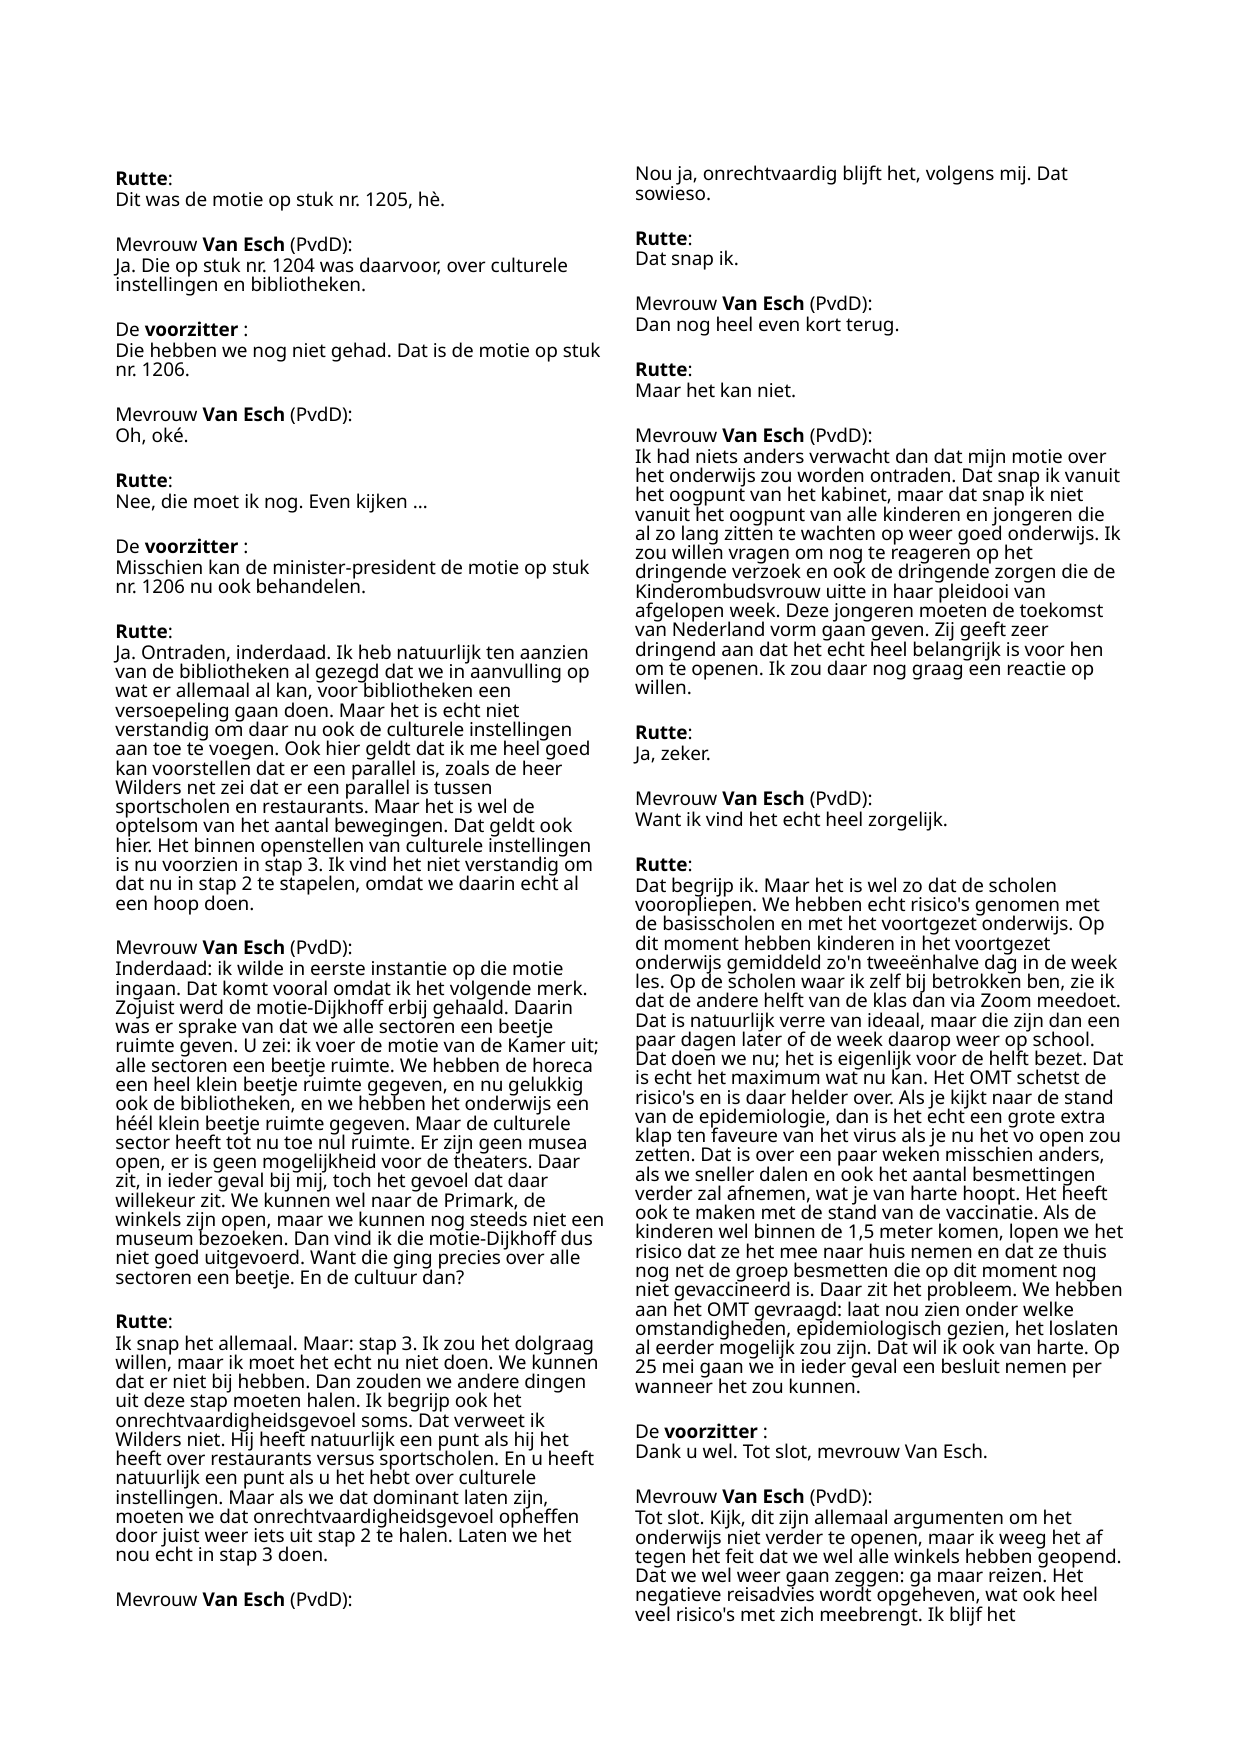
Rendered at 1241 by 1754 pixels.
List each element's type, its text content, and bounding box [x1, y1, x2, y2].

text Rutte: [115, 1309, 605, 1334]
text Rutte: [635, 356, 1125, 382]
text Mevrouw Van Esch (PvdD): [635, 291, 1125, 316]
text Mevrouw Van Esch (PvdD): [115, 1587, 605, 1612]
text De voorzitter : [115, 316, 605, 342]
text De voorzitter : [115, 533, 605, 559]
text Mevrouw Van Esch (PvdD): [635, 422, 1125, 448]
text Die hebben we nog niet gehad. Dat is de motie op stuk nr. 1206. [115, 342, 605, 381]
text Want ik vind het echt heel zorgelijk. [635, 811, 1125, 830]
text Mevrouw Van Esch (PvdD): [635, 1484, 1125, 1509]
text De voorzitter : [635, 1418, 1125, 1443]
text Mevrouw Van Esch (PvdD): [115, 934, 605, 960]
text Ik snap het allemaal. Maar: stap 3. Ik zou het dolgraag willen, maar ik moet het echt nu niet doen. We kunnen dat er niet bij hebben. Dan zouden we andere dingen uit deze stap moeten halen. Ik begrijp ook het onrechtvaardigheidsgevoel soms. Dat verweet ik Wilders niet. Hij heeft natuurlijk een punt als hij het heeft over restaurants versus sportscholen. En u heeft natuurlijk een punt als u het hebt over culturele instellingen. Maar als we dat dominant laten zijn, moeten we dat onrechtvaardigheidsgevoel opheffen door juist weer iets uit stap 2 te halen. Laten we het nou echt in stap 3 doen. [115, 1334, 605, 1566]
text Rutte: [635, 851, 1125, 877]
text Rutte: [115, 618, 605, 644]
text Nou ja, onrechtvaardig blijft het, volgens mij. Dat sowieso. [635, 165, 1125, 204]
text Ja. Ontraden, inderdaad. Ik heb natuurlijk ten aanzien van de bibliotheken al gezegd dat we in aanvulling op wat er allemaal al kan, voor bibliotheken een versoepeling gaan doen. Maar het is echt niet verstandig om daar nu ook de culturele instellingen aan toe te voegen. Ook hier geldt dat ik me heel goed kan voorstellen dat er een parallel is, zoals de heer Wilders net zei dat er een parallel is tussen sportscholen en restaurants. Maar het is wel de optelsom van het aantal bewegingen. Dat geldt ook hier. Het binnen openstellen van culturele instellingen is nu voorzien in stap 3. Ik vind het niet verstandig om dat nu in stap 2 te stapelen, omdat we daarin echt al een hoop doen. [115, 644, 605, 914]
text Oh, oké. [115, 427, 605, 446]
text Dit was de motie op stuk nr. 1205, hè. [115, 191, 605, 210]
text Misschien kan de minister-president de motie op stuk nr. 1206 nu ook behandelen. [115, 559, 605, 597]
text Mevrouw Van Esch (PvdD): [115, 401, 605, 427]
text Dan nog heel even kort terug. [635, 316, 1125, 336]
text Maar het kan niet. [635, 382, 1125, 401]
text Mevrouw Van Esch (PvdD): [115, 231, 605, 257]
text Mevrouw Van Esch (PvdD): [635, 785, 1125, 811]
text Rutte: [115, 165, 605, 191]
text Ja, zeker. [635, 745, 1125, 764]
text Rutte: [635, 225, 1125, 250]
text Tot slot. Kijk, dit zijn allemaal argumenten om het onderwijs niet verder te openen, maar ik weeg het af tegen het feit dat we wel alle winkels hebben geopend. Dat we wel weer gaan zeggen: ga maar reizen. Het negatieve reisadvies wordt opgeheven, wat ook heel veel risico's met zich meebrengt. Ik blijf het [635, 1509, 1125, 1625]
text Dat begrijp ik. Maar het is wel zo dat de scholen vooropliepen. We hebben echt risico's genomen met de basisscholen en met het voortgezet onderwijs. Op dit moment hebben kinderen in het voortgezet onderwijs gemiddeld zo'n tweeënhalve dag in de week les. Op de scholen waar ik zelf bij betrokken ben, zie ik dat de andere helft van de klas dan via Zoom meedoet. Dat is natuurlijk verre van ideaal, maar die zijn dan een paar dagen later of de week daarop weer op school. Dat doen we nu; het is eigenlijk voor de helft bezet. Dat is echt het maximum wat nu kan. Het OMT schetst de risico's en is daar helder over. Als je kijkt naar de stand van de epidemiologie, dan is het echt een grote extra klap ten faveure van het virus als je nu het vo open zou zetten. Dat is over een paar weken misschien anders, als we sneller dalen en ook het aantal besmettingen verder zal afnemen, wat je van harte hoopt. Het heeft ook te maken met de stand van de vaccinatie. Als de kinderen wel binnen de 1,5 meter komen, lopen we het risico dat ze het mee naar huis nemen en dat ze thuis nog net de groep besmetten die op dit moment nog niet gevaccineerd is. Daar zit het probleem. We hebben aan het OMT gevraagd: laat nou zien onder welke omstandigheden, epidemiologisch gezien, het loslaten al eerder mogelijk zou zijn. Dat wil ik ook van harte. Op 25 mei gaan we in ieder geval een besluit nemen per wanneer het zou kunnen. [635, 877, 1125, 1397]
text Rutte: [115, 467, 605, 493]
text Inderdaad: ik wilde in eerste instantie op die motie ingaan. Dat komt vooral omdat ik het volgende merk. Zojuist werd de motie-Dijkhoff erbij gehaald. Daarin was er sprake van dat we alle sectoren een beetje ruimte geven. U zei: ik voer de motie van de Kamer uit; alle sectoren een beetje ruimte. We hebben de horeca een heel klein beetje ruimte gegeven, en nu gelukkig ook de bibliotheken, en we hebben het onderwijs een héél klein beetje ruimte gegeven. Maar de culturele sector heeft tot nu toe nul ruimte. Er zijn geen musea open, er is geen mogelijkheid voor de theaters. Daar zit, in ieder geval bij mij, toch het gevoel dat daar willekeur zit. We kunnen wel naar de Primark, de winkels zijn open, maar we kunnen nog steeds niet een museum bezoeken. Dan vind ik die motie-Dijkhoff dus niet goed uitgevoerd. Want die ging precies over alle sectoren een beetje. En de cultuur dan? [115, 960, 605, 1288]
text Rutte: [635, 719, 1125, 745]
text Nee, die moet ik nog. Even kijken … [115, 493, 605, 512]
text Dank u wel. Tot slot, mevrouw Van Esch. [635, 1443, 1125, 1463]
text Ik had niets anders verwacht dan dat mijn motie over het onderwijs zou worden ontraden. Dat snap ik vanuit het oogpunt van het kabinet, maar dat snap ik niet vanuit het oogpunt van alle kinderen en jongeren die al zo lang zitten te wachten op weer goed onderwijs. Ik zou willen vragen om nog te reageren op het dringende verzoek en ook de dringende zorgen die de Kinderombudsvrouw uitte in haar pleidooi van afgelopen week. Deze jongeren moeten de toekomst van Nederland vorm gaan geven. Zij geeft zeer dringend aan dat het echt heel belangrijk is voor hen om te openen. Ik zou daar nog graag een reactie op willen. [635, 448, 1125, 698]
text Dat snap ik. [635, 250, 1125, 270]
text Ja. Die op stuk nr. 1204 was daarvoor, over culturele instellingen en bibliotheken. [115, 257, 605, 296]
